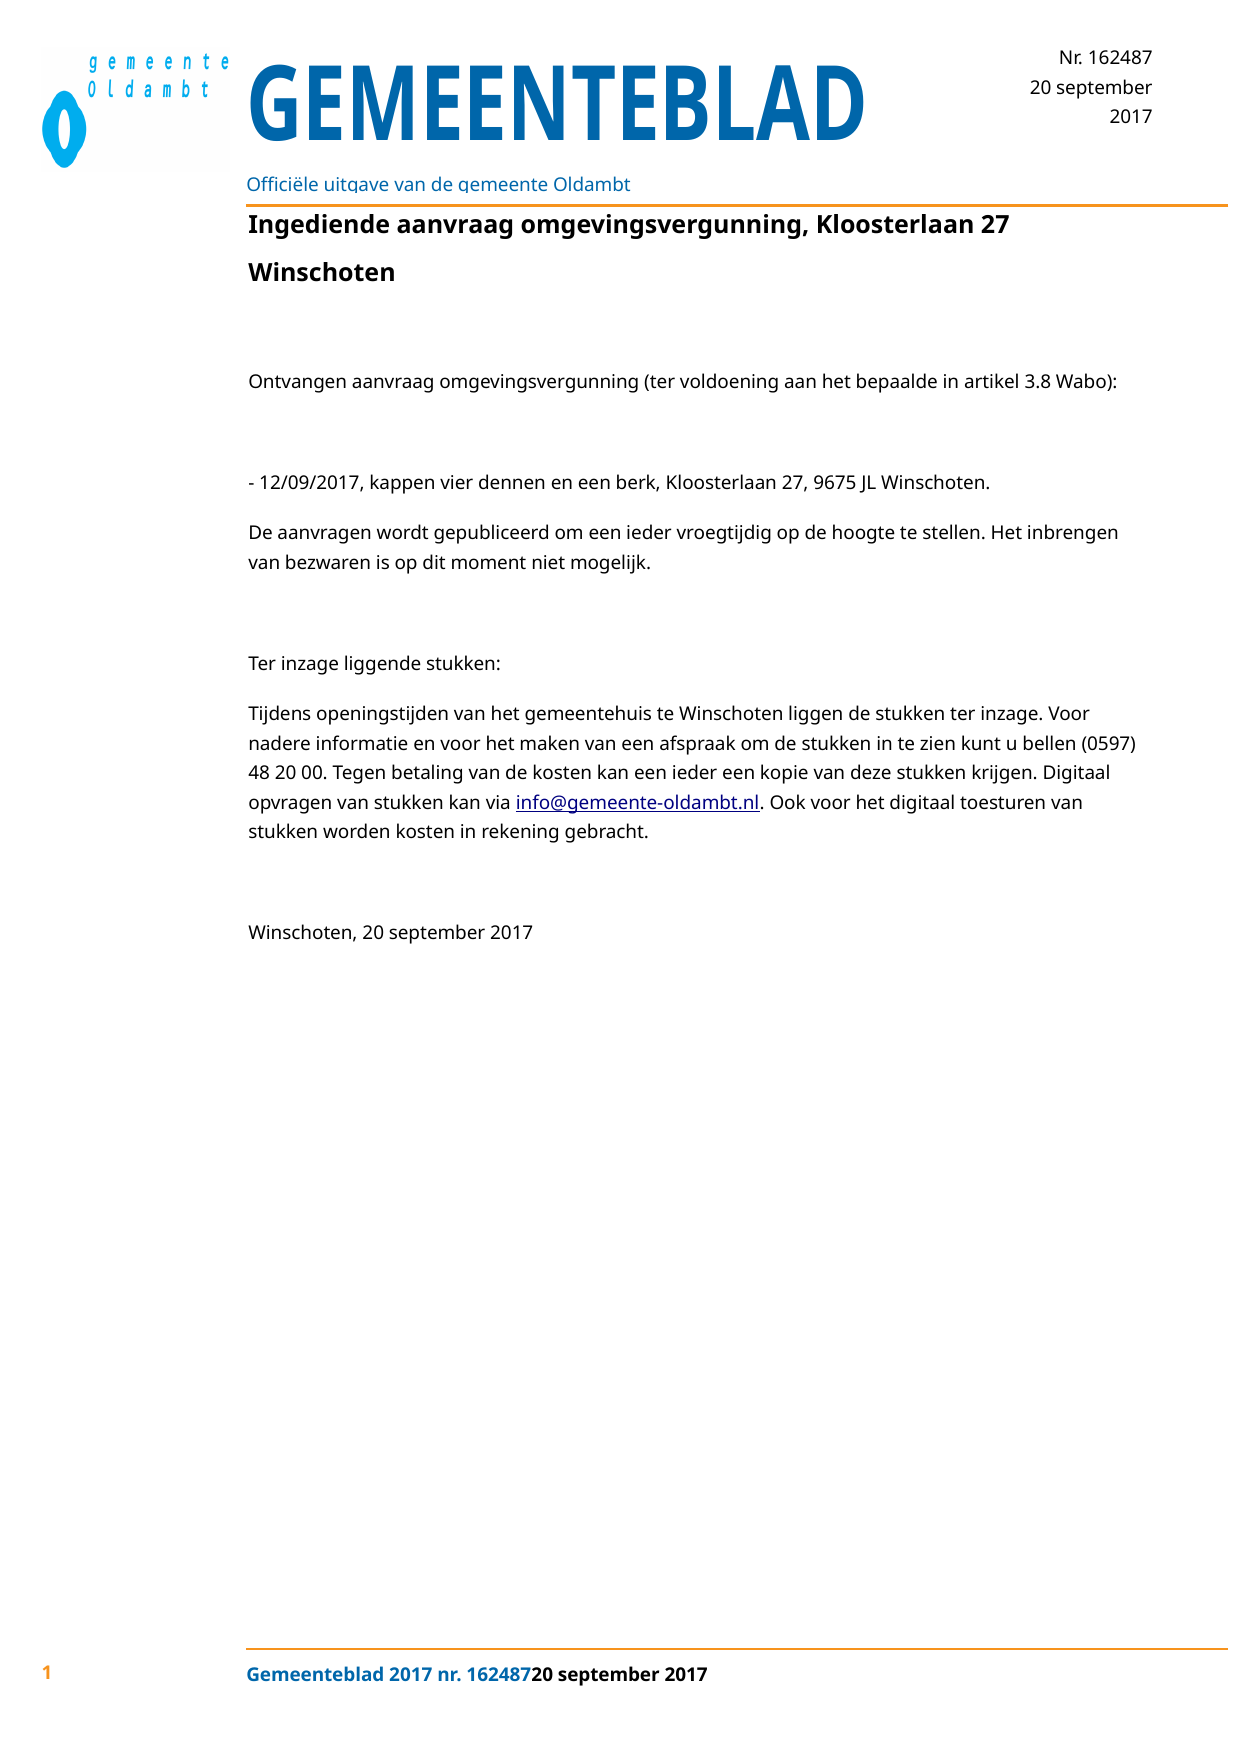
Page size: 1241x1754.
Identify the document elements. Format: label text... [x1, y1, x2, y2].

text - 12/09/2017, kappen vier dennen en een berk, Kloosterlaan 27, 9675 JL Winschoten. [248, 469, 1152, 495]
text De aanvragen wordt gepubliceerd om een ieder vroegtijdig op de hoogte te stellen. Het inbrengen van bezwaren is op dit moment niet mogelijk. [248, 519, 1152, 575]
picture [41, 47, 231, 172]
text Ingediende aanvraag omgevingsvergunning, Kloosterlaan 27 Winschoten [248, 207, 1152, 288]
text Winschoten, 20 september 2017 [248, 919, 1152, 945]
text Tijdens openingstijden van het gemeentehuis te Winschoten liggen de stukken ter inzage. Voor nadere informatie en voor het maken van een afspraak om de stukken in te zien kunt u bellen (0597) 48 20 00. Tegen betaling van de kosten kan een ieder een kopie van deze stukken krijgen. Digitaal opvragen van stukken kan via info@gemeente-oldambt.nl. Ook voor het digitaal toesturen van stukken worden kosten in rekening gebracht. [248, 700, 1152, 844]
text Ter inzage liggende stukken: [248, 650, 1152, 676]
text Ontvangen aanvraag omgevingsvergunning (ter voldoening aan het bepaalde in artikel 3.8 Wabo): [248, 368, 1152, 394]
